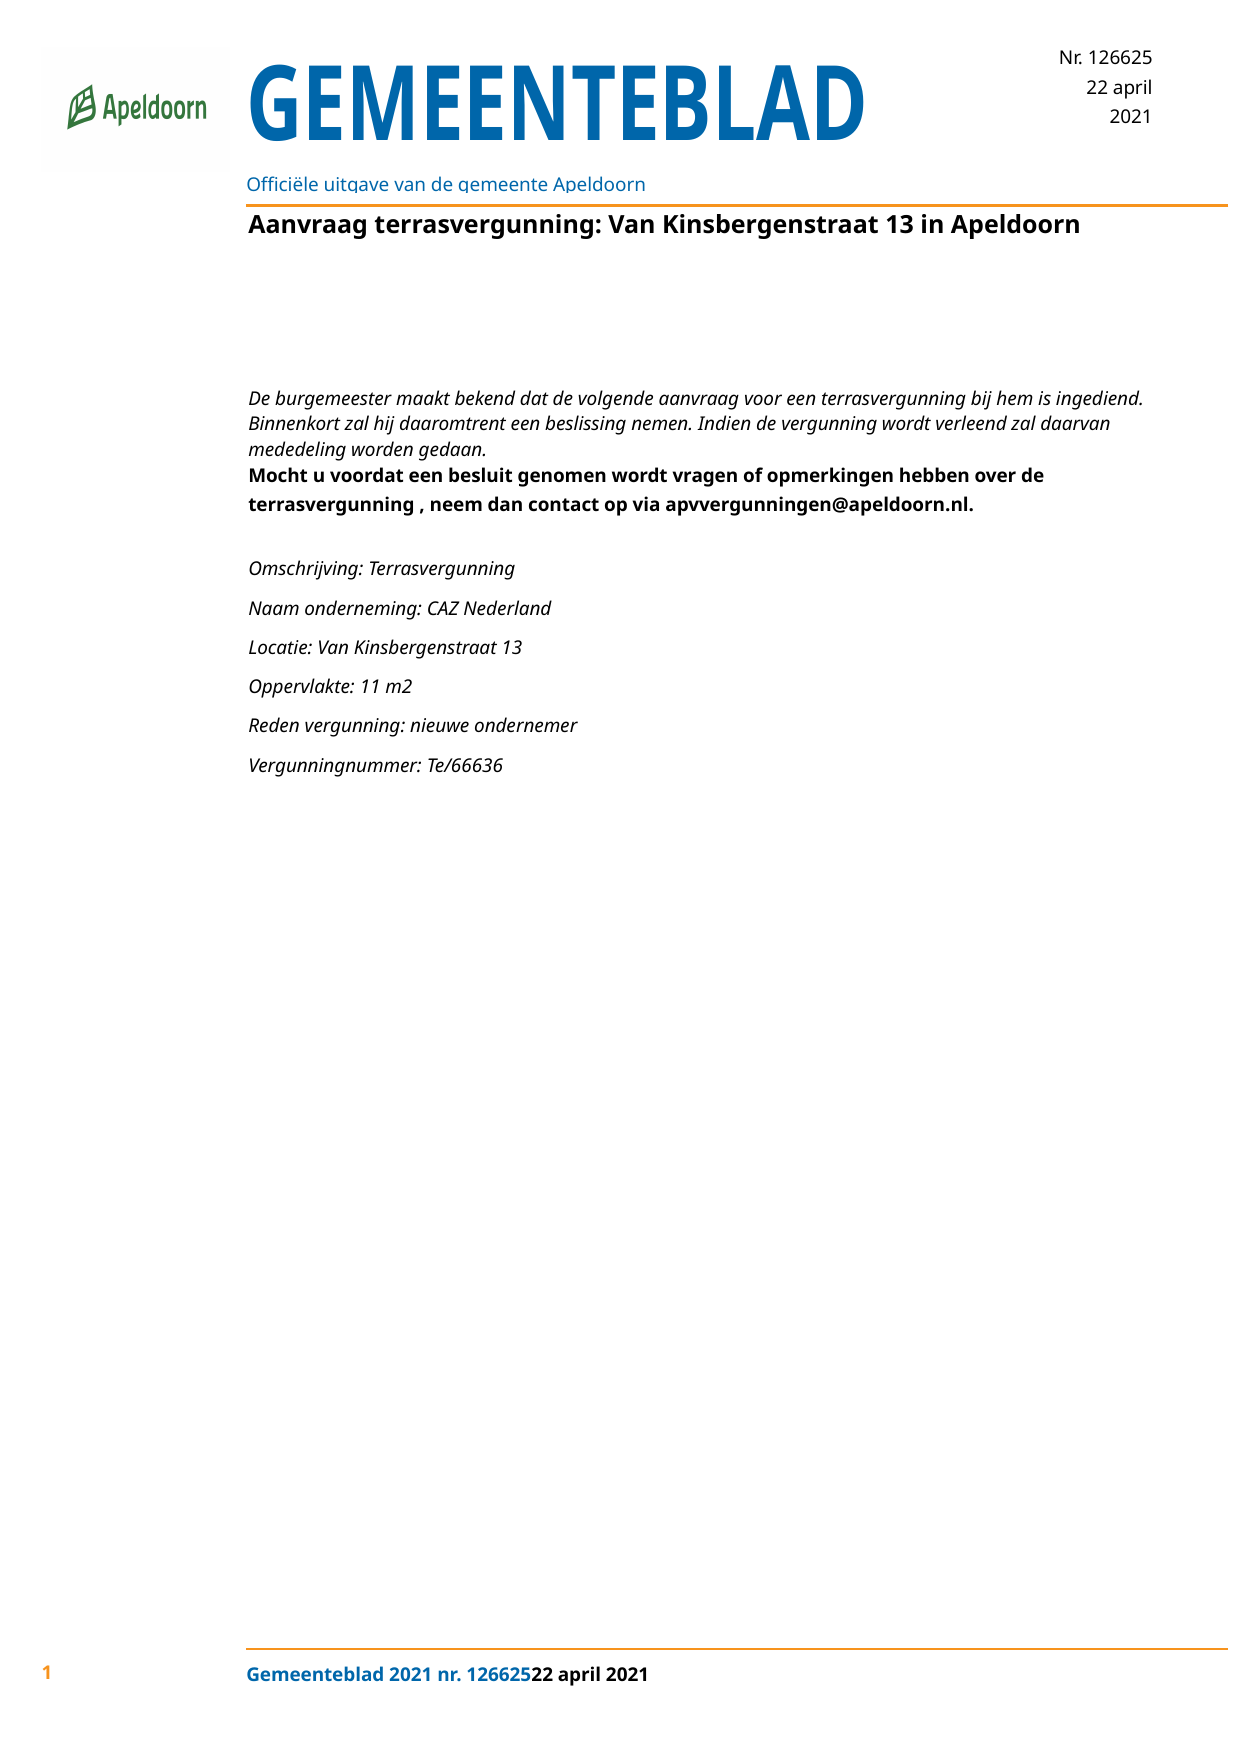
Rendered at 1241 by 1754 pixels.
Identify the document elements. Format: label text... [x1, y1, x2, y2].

text Omschrijving: Terrasvergunning [248, 555, 1152, 581]
text Aanvraag terrasvergunning: Van Kinsbergenstraat 13 in Apeldoorn [248, 207, 1152, 241]
text Vergunningnummer: Te/66636 [248, 752, 1152, 777]
text Naam onderneming: CAZ Nederland [248, 595, 1152, 620]
text Locatie: Van Kinsbergenstraat 13 [248, 634, 1152, 660]
picture [41, 47, 231, 172]
text De burgemeester maakt bekend dat de volgende aanvraag voor een terrasvergunning bij hem is ingediend. Binnenkort zal hij daaromtrent een beslissing nemen. Indien de vergunning wordt verleend zal daarvan mededeling worden gedaan. [248, 385, 1152, 462]
text Mocht u voordat een besluit genomen wordt vragen of opmerkingen hebben over de terrasvergunning , neem dan contact op via apvvergunningen@apeldoorn.nl. [248, 462, 1152, 517]
text Oppervlakte: 11 m2 [248, 673, 1152, 699]
text Reden vergunning: nieuwe ondernemer [248, 712, 1152, 738]
